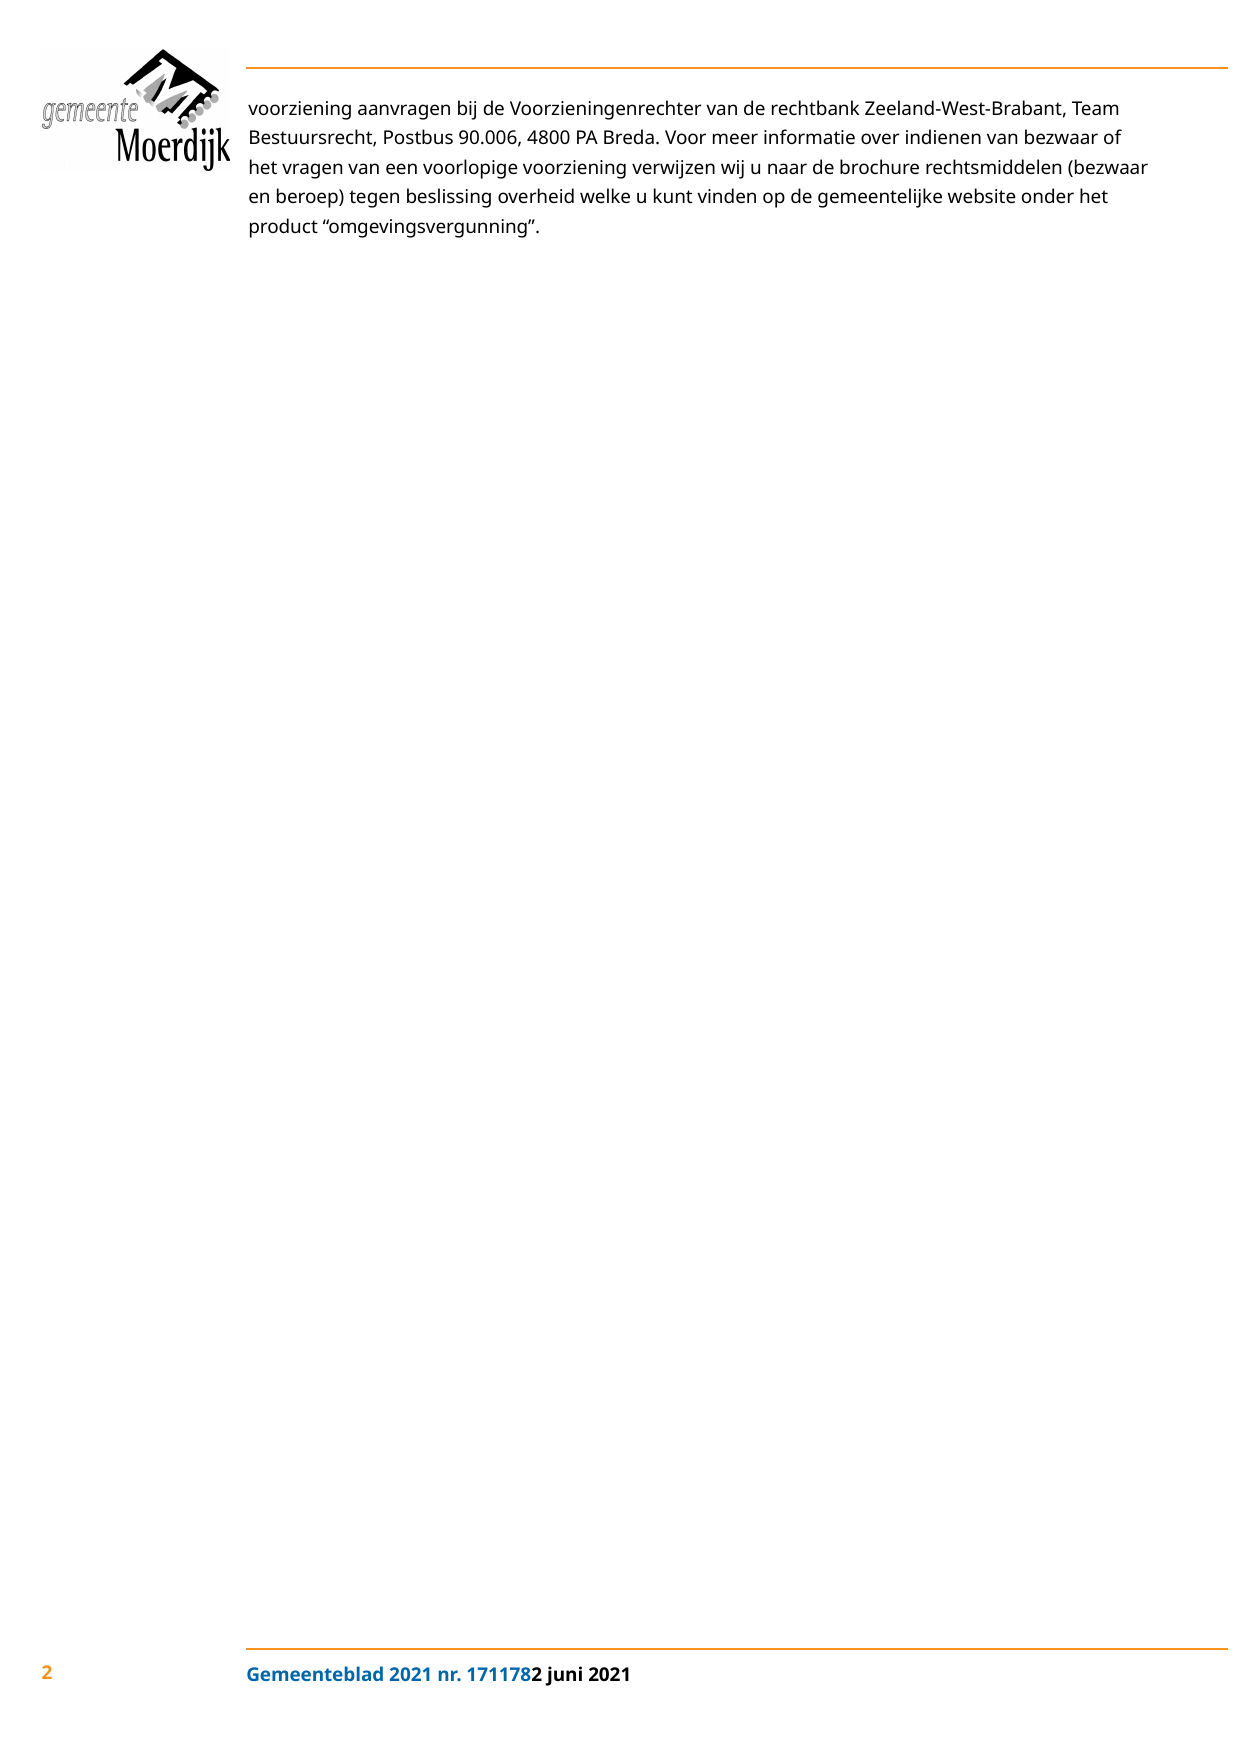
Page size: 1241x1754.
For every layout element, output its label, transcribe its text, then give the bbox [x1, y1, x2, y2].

picture [41, 47, 231, 172]
text voorziening aanvragen bij de Voorzieningenrechter van de rechtbank Zeeland-West-Brabant, Team Bestuursrecht, Postbus 90.006, 4800 PA Breda. Voor meer informatie over indienen van bezwaar of het vragen van een voorlopige voorziening verwijzen wij u naar de brochure rechtsmiddelen (bezwaar en beroep) tegen beslissing overheid welke u kunt vinden op de gemeentelijke website onder het product “omgevingsvergunning”. [248, 95, 1152, 239]
